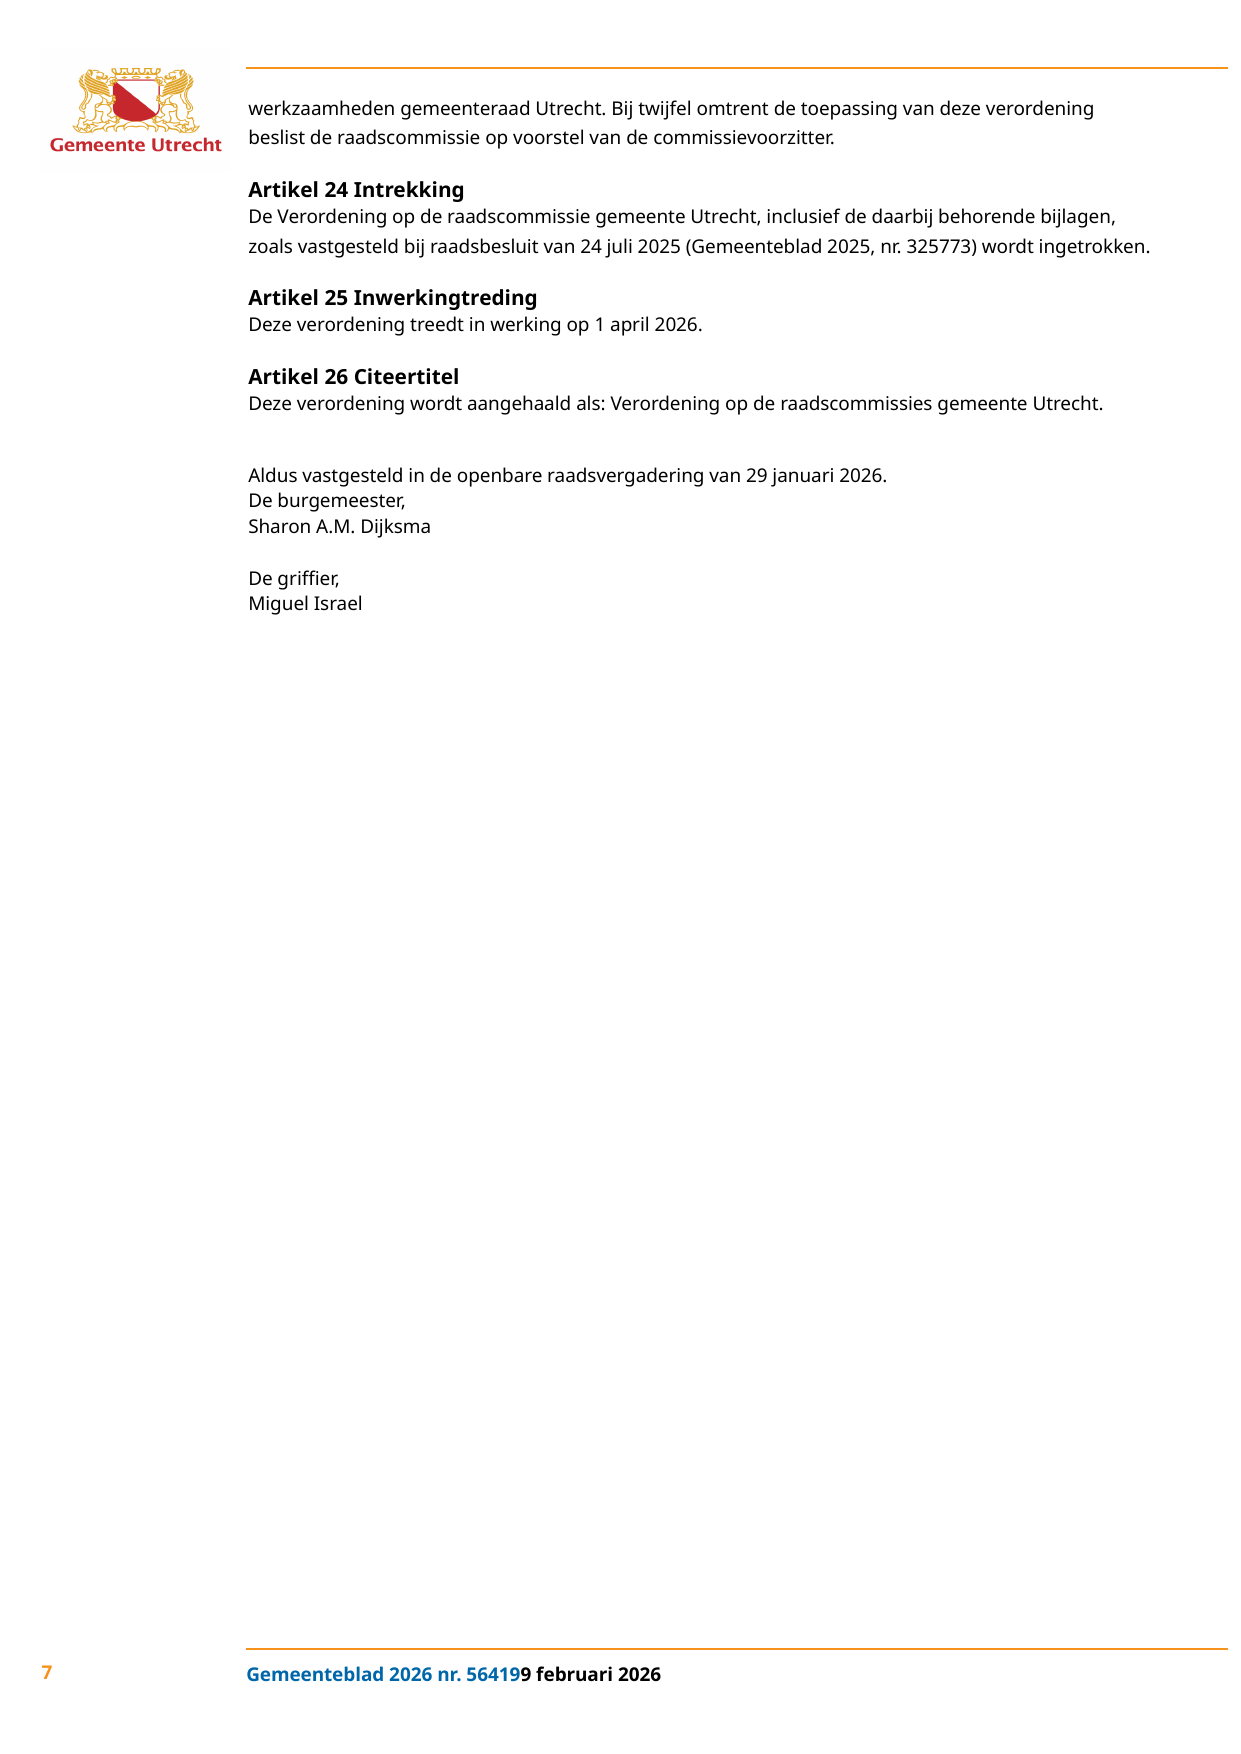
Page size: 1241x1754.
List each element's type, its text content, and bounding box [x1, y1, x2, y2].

text De burgemeester, [248, 488, 1152, 513]
text De Verordening op de raadscommissie gemeente Utrecht, inclusief de daarbij behorende bijlagen, zoals vastgesteld bij raadsbesluit van 24 juli 2025 (Gemeenteblad 2025, nr. 325773) wordt ingetrokken. [248, 203, 1152, 258]
text Miguel Israel [248, 591, 1152, 616]
text De griffier, [248, 565, 1152, 591]
text Artikel 26 Citeertitel [248, 362, 1152, 391]
text Artikel 24 Intrekking [248, 175, 1152, 203]
text Artikel 25 Inwerkingtreding [248, 283, 1152, 312]
text Sharon A.M. Dijksma [248, 513, 1152, 539]
text Deze verordening wordt aangehaald als: Verordening op de raadscommissies gemeente Utrecht. [248, 391, 1152, 416]
text Deze verordening treedt in werking op 1 april 2026. [248, 312, 1152, 337]
text Aldus vastgesteld in de openbare raadsvergadering van 29 januari 2026. [248, 462, 1152, 488]
picture [41, 47, 231, 172]
text werkzaamheden gemeenteraad Utrecht. Bij twijfel omtrent de toepassing van deze verordening beslist de raadscommissie op voorstel van de commissievoorzitter. [248, 95, 1152, 150]
